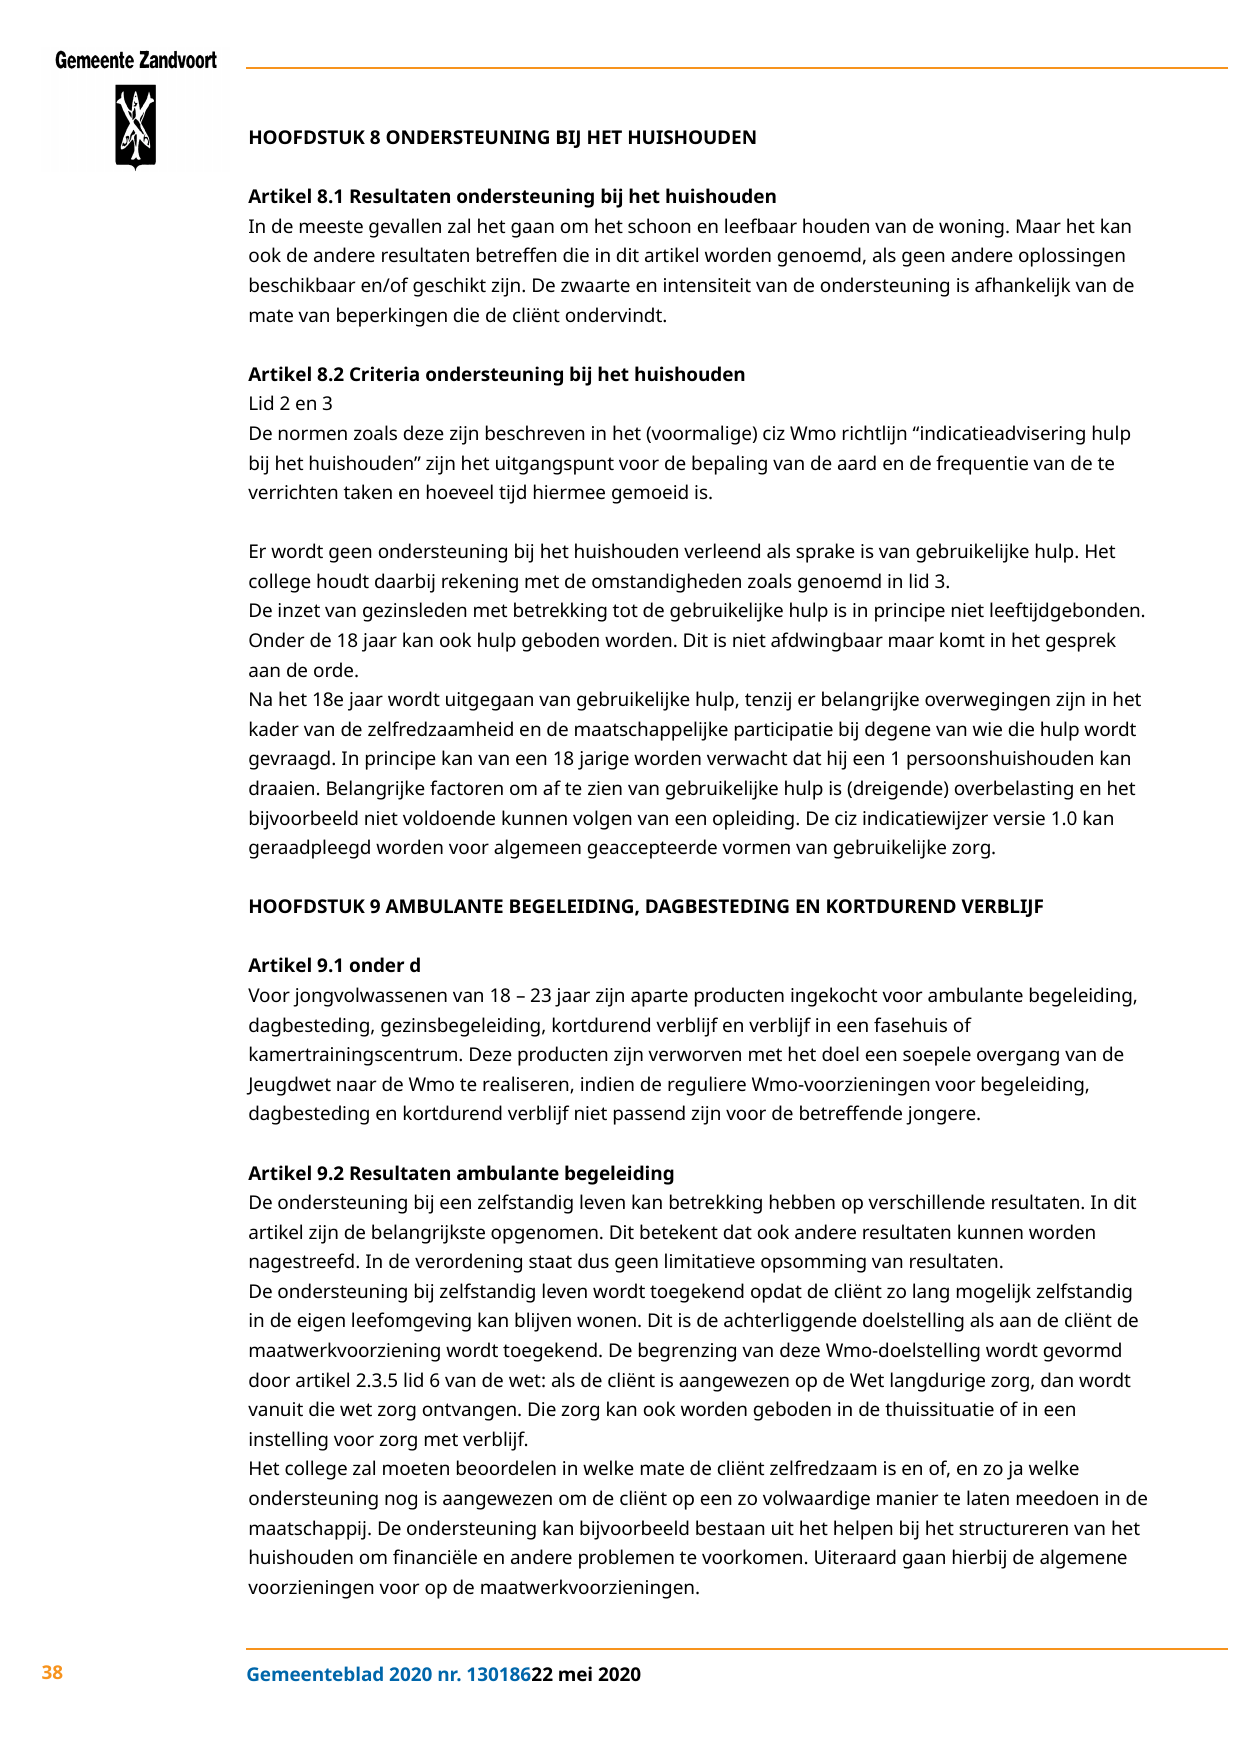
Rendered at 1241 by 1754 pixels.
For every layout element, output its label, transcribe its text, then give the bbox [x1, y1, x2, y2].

text De ondersteuning bij zelfstandig leven wordt toegekend opdat de cliënt zo lang mogelijk zelfstandig in de eigen leefomgeving kan blijven wonen. Dit is de achterliggende doelstelling als aan de cliënt de maatwerkvoorziening wordt toegekend. De begrenzing van deze Wmo-doelstelling wordt gevormd door artikel 2.3.5 lid 6 van de wet: als de cliënt is aangewezen op de Wet langdurige zorg, dan wordt vanuit die wet zorg ontvangen. Die zorg kan ook worden geboden in de thuissituatie of in een instelling voor zorg met verblijf. [248, 1278, 1152, 1452]
text Na het 18e jaar wordt uitgegaan van gebruikelijke hulp, tenzij er belangrijke overwegingen zijn in het kader van de zelfredzaamheid en de maatschappelijke participatie bij degene van wie die hulp wordt gevraagd. In principe kan van een 18 jarige worden verwacht dat hij een 1 persoonshuishouden kan draaien. Belangrijke factoren om af te zien van gebruikelijke hulp is (dreigende) overbelasting en het bijvoorbeeld niet voldoende kunnen volgen van een opleiding. De ciz indicatiewijzer versie 1.0 kan geraadpleegd worden voor algemeen geaccepteerde vormen van gebruikelijke zorg. [248, 686, 1152, 860]
text Artikel 8.2 Criteria ondersteuning bij het huishouden [248, 361, 1152, 387]
text Voor jongvolwassenen van 18 – 23 jaar zijn aparte producten ingekocht voor ambulante begeleiding, dagbesteding, gezinsbegeleiding, kortdurend verblijf en verblijf in een fasehuis of kamertrainingscentrum. Deze producten zijn verworven met het doel een soepele overgang van de Jeugdwet naar de Wmo te realiseren, indien de reguliere Wmo-voorzieningen voor begeleiding, dagbesteding en kortdurend verblijf niet passend zijn voor de betreffende jongere. [248, 982, 1152, 1126]
text De normen zoals deze zijn beschreven in het (voormalige) ciz Wmo richtlijn “indicatieadvisering hulp bij het huishouden” zijn het uitgangspunt voor de bepaling van de aard en de frequentie van de te verrichten taken en hoeveel tijd hiermee gemoeid is. [248, 420, 1152, 505]
text Het college zal moeten beoordelen in welke mate de cliënt zelfredzaam is en of, en zo ja welke ondersteuning nog is aangewezen om de cliënt op een zo volwaardige manier te laten meedoen in de maatschappij. De ondersteuning kan bijvoorbeeld bestaan uit het helpen bij het structureren van het huishouden om financiële en andere problemen te voorkomen. Uiteraard gaan hierbij de algemene voorzieningen voor op de maatwerkvoorzieningen. [248, 1456, 1152, 1600]
text In de meeste gevallen zal het gaan om het schoon en leefbaar houden van de woning. Maar het kan ook de andere resultaten betreffen die in dit artikel worden genoemd, als geen andere oplossingen beschikbaar en/of geschikt zijn. De zwaarte en intensiteit van de ondersteuning is afhankelijk van de mate van beperkingen die de cliënt ondervindt. [248, 213, 1152, 328]
text Artikel 9.2 Resultaten ambulante begeleiding [248, 1160, 1152, 1186]
text HOOFDSTUK 9 AMBULANTE BEGELEIDING, DAGBESTEDING EN KORTDUREND VERBLIJF [248, 893, 1152, 919]
text Lid 2 en 3 [248, 391, 1152, 416]
text Er wordt geen ondersteuning bij het huishouden verleend als sprake is van gebruikelijke hulp. Het college houdt daarbij rekening met de omstandigheden zoals genoemd in lid 3. [248, 538, 1152, 594]
text De ondersteuning bij een zelfstandig leven kan betrekking hebben op verschillende resultaten. In dit artikel zijn de belangrijkste opgenomen. Dit betekent dat ook andere resultaten kunnen worden nagestreefd. In de verordening staat dus geen limitatieve opsomming van resultaten. [248, 1189, 1152, 1274]
text Artikel 9.1 onder d [248, 953, 1152, 978]
picture [41, 47, 231, 172]
text HOOFDSTUK 8 ONDERSTEUNING BIJ HET HUISHOUDEN [248, 124, 1152, 150]
text Artikel 8.1 Resultaten ondersteuning bij het huishouden [248, 183, 1152, 209]
text De inzet van gezinsleden met betrekking tot de gebruikelijke hulp is in principe niet leeftijdgebonden. Onder de 18 jaar kan ook hulp geboden worden. Dit is niet afdwingbaar maar komt in het gesprek aan de orde. [248, 598, 1152, 683]
